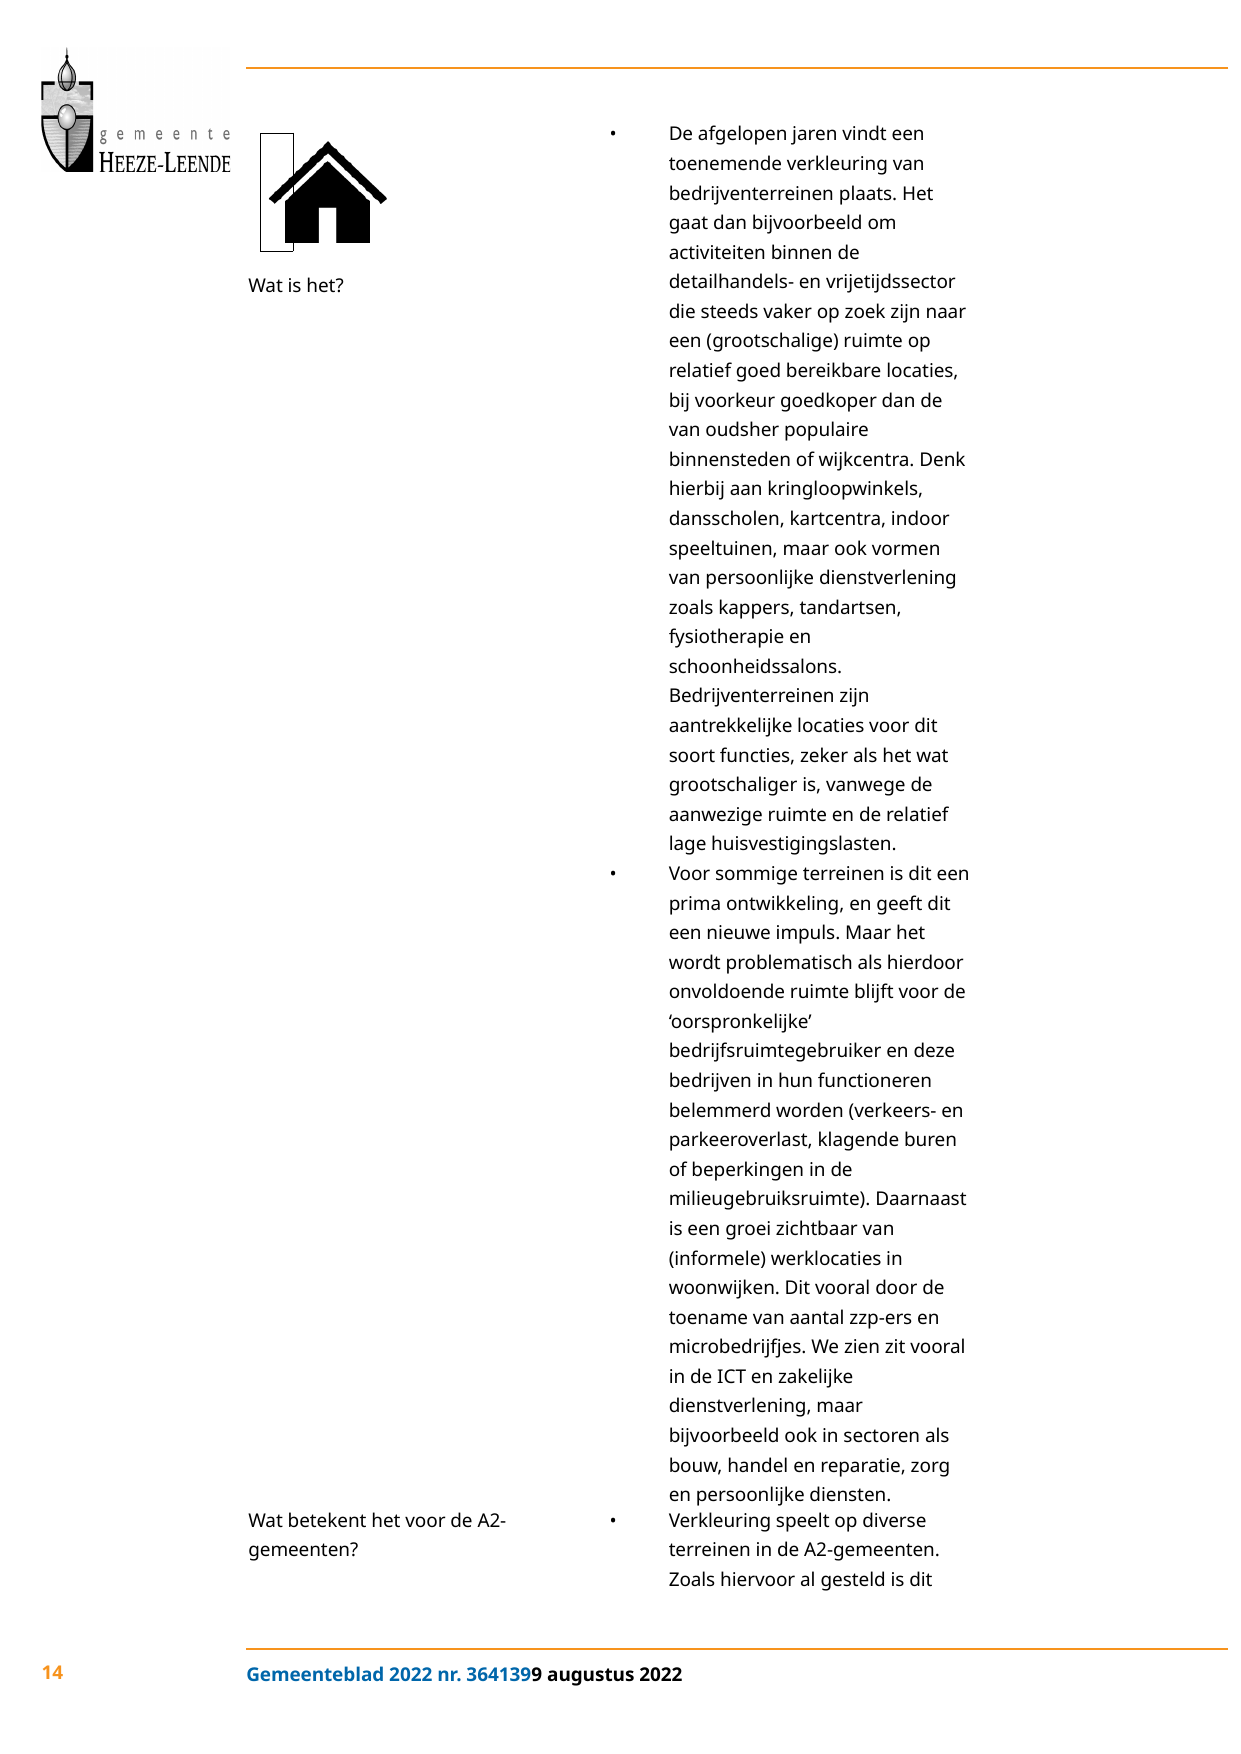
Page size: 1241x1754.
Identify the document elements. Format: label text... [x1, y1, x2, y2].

table_header [248, 95, 971, 121]
table_header [971, 95, 1152, 121]
picture [268, 141, 387, 243]
table_cell Wat betekent het voor de A2-gemeenten? [248, 1507, 609, 1592]
table_cell Wat is het? [248, 121, 609, 1507]
picture [41, 47, 231, 172]
table_cell [971, 1507, 1152, 1592]
table_cell De afgelopen jaren vindt een toenemende verkleuring van bedrijventerreinen plaats. Het gaat dan bijvoorbeeld om activiteiten binnen de detailhandels- en vrijetijdssector die steeds vaker op zoek zijn naar een (grootschalige) ruimte op relatief goed bereikbare locaties, bij voorkeur goedkoper dan de van oudsher populaire binnensteden of wijkcentra. Denk hierbij aan kringloopwinkels, dansscholen, kartcentra, indoor speeltuinen, maar ook vormen van persoonlijke dienstverlening zoals kappers, tandartsen, fysiotherapie en schoonheidssalons. Bedrijventerreinen zijn aantrekkelijke locaties voor dit soort functies, zeker als het wat grootschaliger is, vanwege de aanwezige ruimte en de relatief lage huisvestigingslasten. Voor sommige terreinen is dit een prima ontwikkeling, en geeft dit een nieuwe impuls. Maar het wordt problematisch als hierdoor onvoldoende ruimte blijft voor de ‘oorspronkelijke’ bedrijfsruimtegebruiker en deze bedrijven in hun functioneren belemmerd worden (verkeers- en parkeeroverlast, klagende buren of beperkingen in de milieugebruiksruimte). Daarnaast is een groei zichtbaar van (informele) werklocaties in woonwijken. Dit vooral door de toename van aantal zzp-ers en microbedrijfjes. We zien zit vooral in de ICT en zakelijke dienstverlening, maar bijvoorbeeld ook in sectoren als bouw, handel en reparatie, zorg en persoonlijke diensten. [609, 121, 971, 1507]
table_cell [971, 121, 1152, 1507]
table_cell Verkleuring speelt op diverse terreinen in de A2-gemeenten. Zoals hiervoor al gesteld is dit [609, 1507, 971, 1592]
